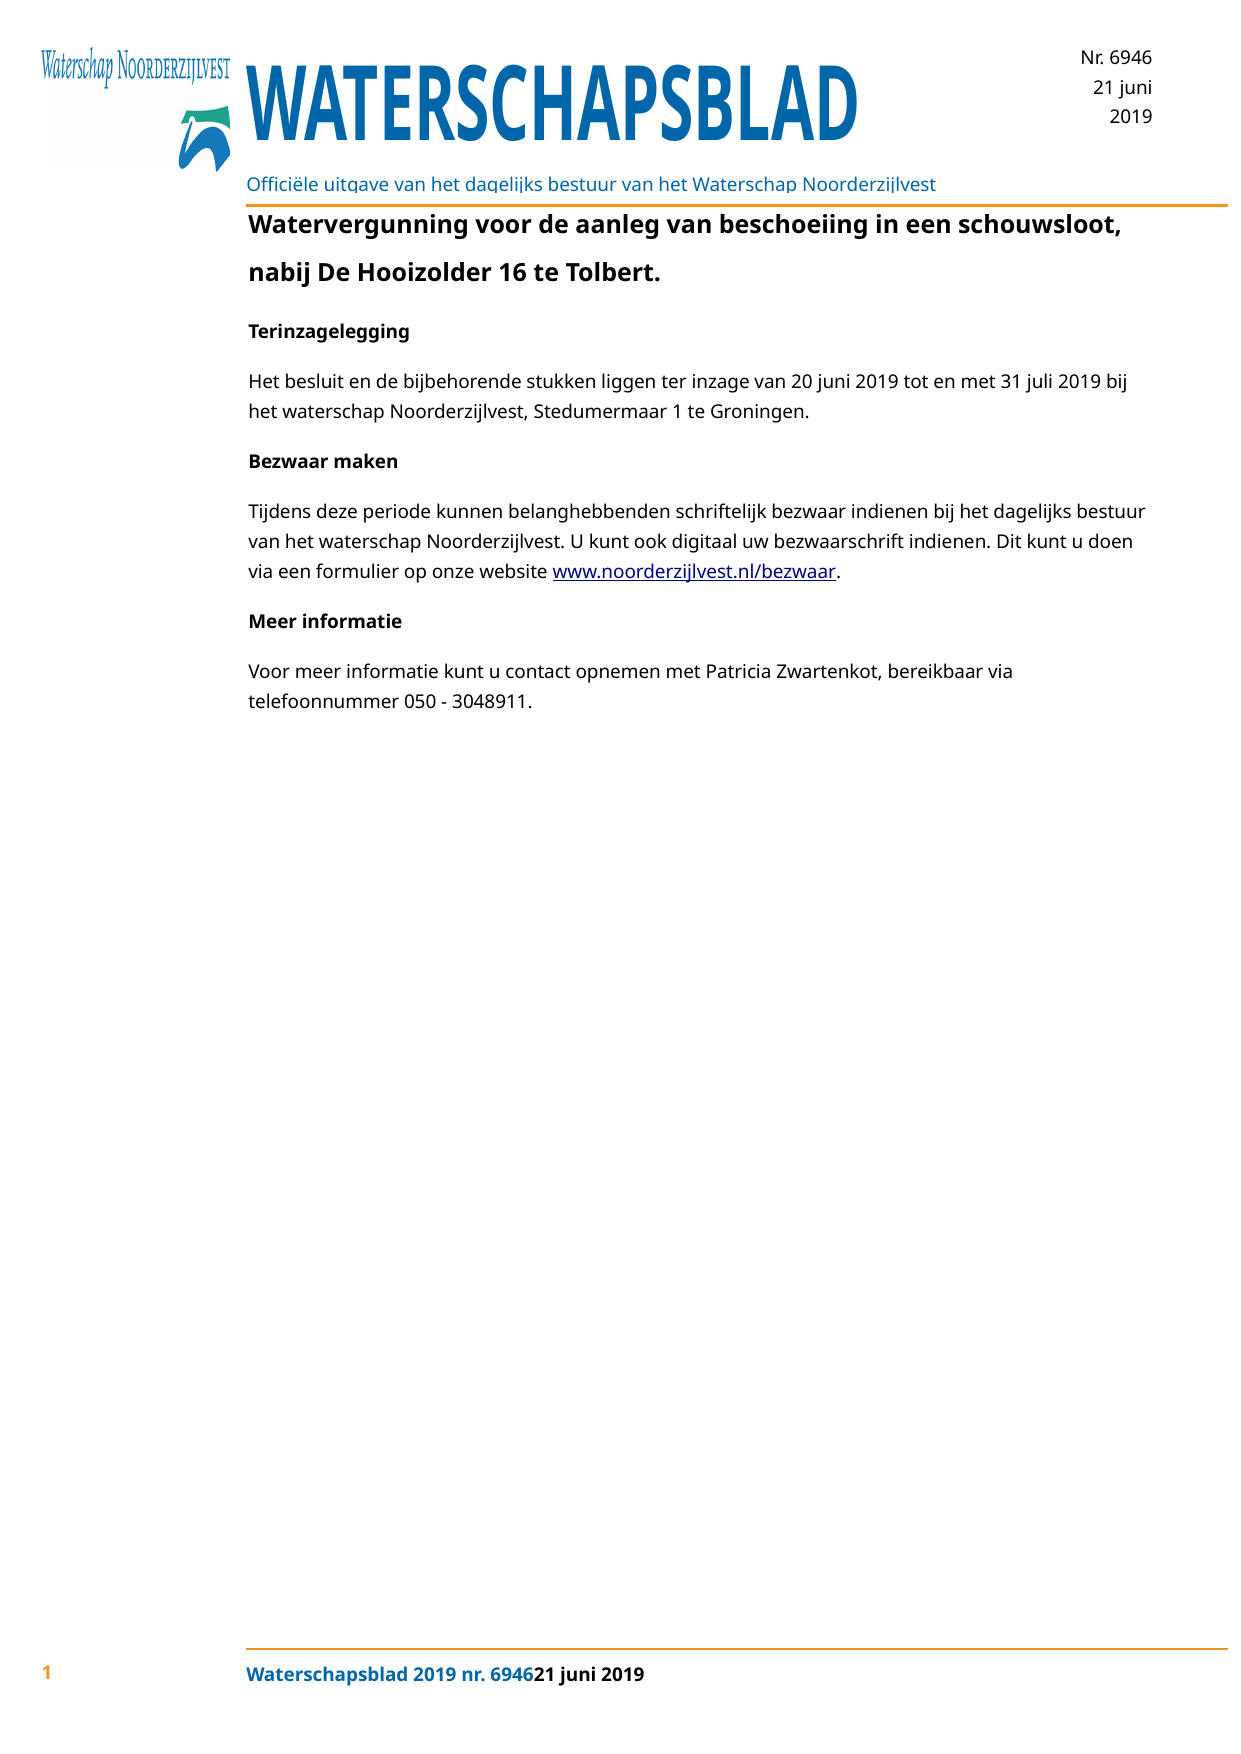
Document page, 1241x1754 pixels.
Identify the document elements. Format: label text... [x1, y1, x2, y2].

text Terinzagelegging [248, 318, 1152, 344]
text Watervergunning voor de aanleg van beschoeiing in een schouwsloot, nabij De Hooizolder 16 te Tolbert. [248, 207, 1152, 288]
picture [41, 47, 231, 172]
text Voor meer informatie kunt u contact opnemen met Patricia Zwartenkot, bereikbaar via telefoonnummer 050 - 3048911. [248, 659, 1152, 714]
text Tijdens deze periode kunnen belanghebbenden schriftelijk bezwaar indienen bij het dagelijks bestuur van het waterschap Noorderzijlvest. U kunt ook digitaal uw bezwaarschrift indienen. Dit kunt u doen via een formulier op onze website www.noorderzijlvest.nl/bezwaar. [248, 499, 1152, 584]
text Meer informatie [248, 608, 1152, 634]
text Bezwaar maken [248, 448, 1152, 474]
text Het besluit en de bijbehorende stukken liggen ter inzage van 20 juni 2019 tot en met 31 juli 2019 bij het waterschap Noorderzijlvest, Stedumermaar 1 te Groningen. [248, 368, 1152, 424]
